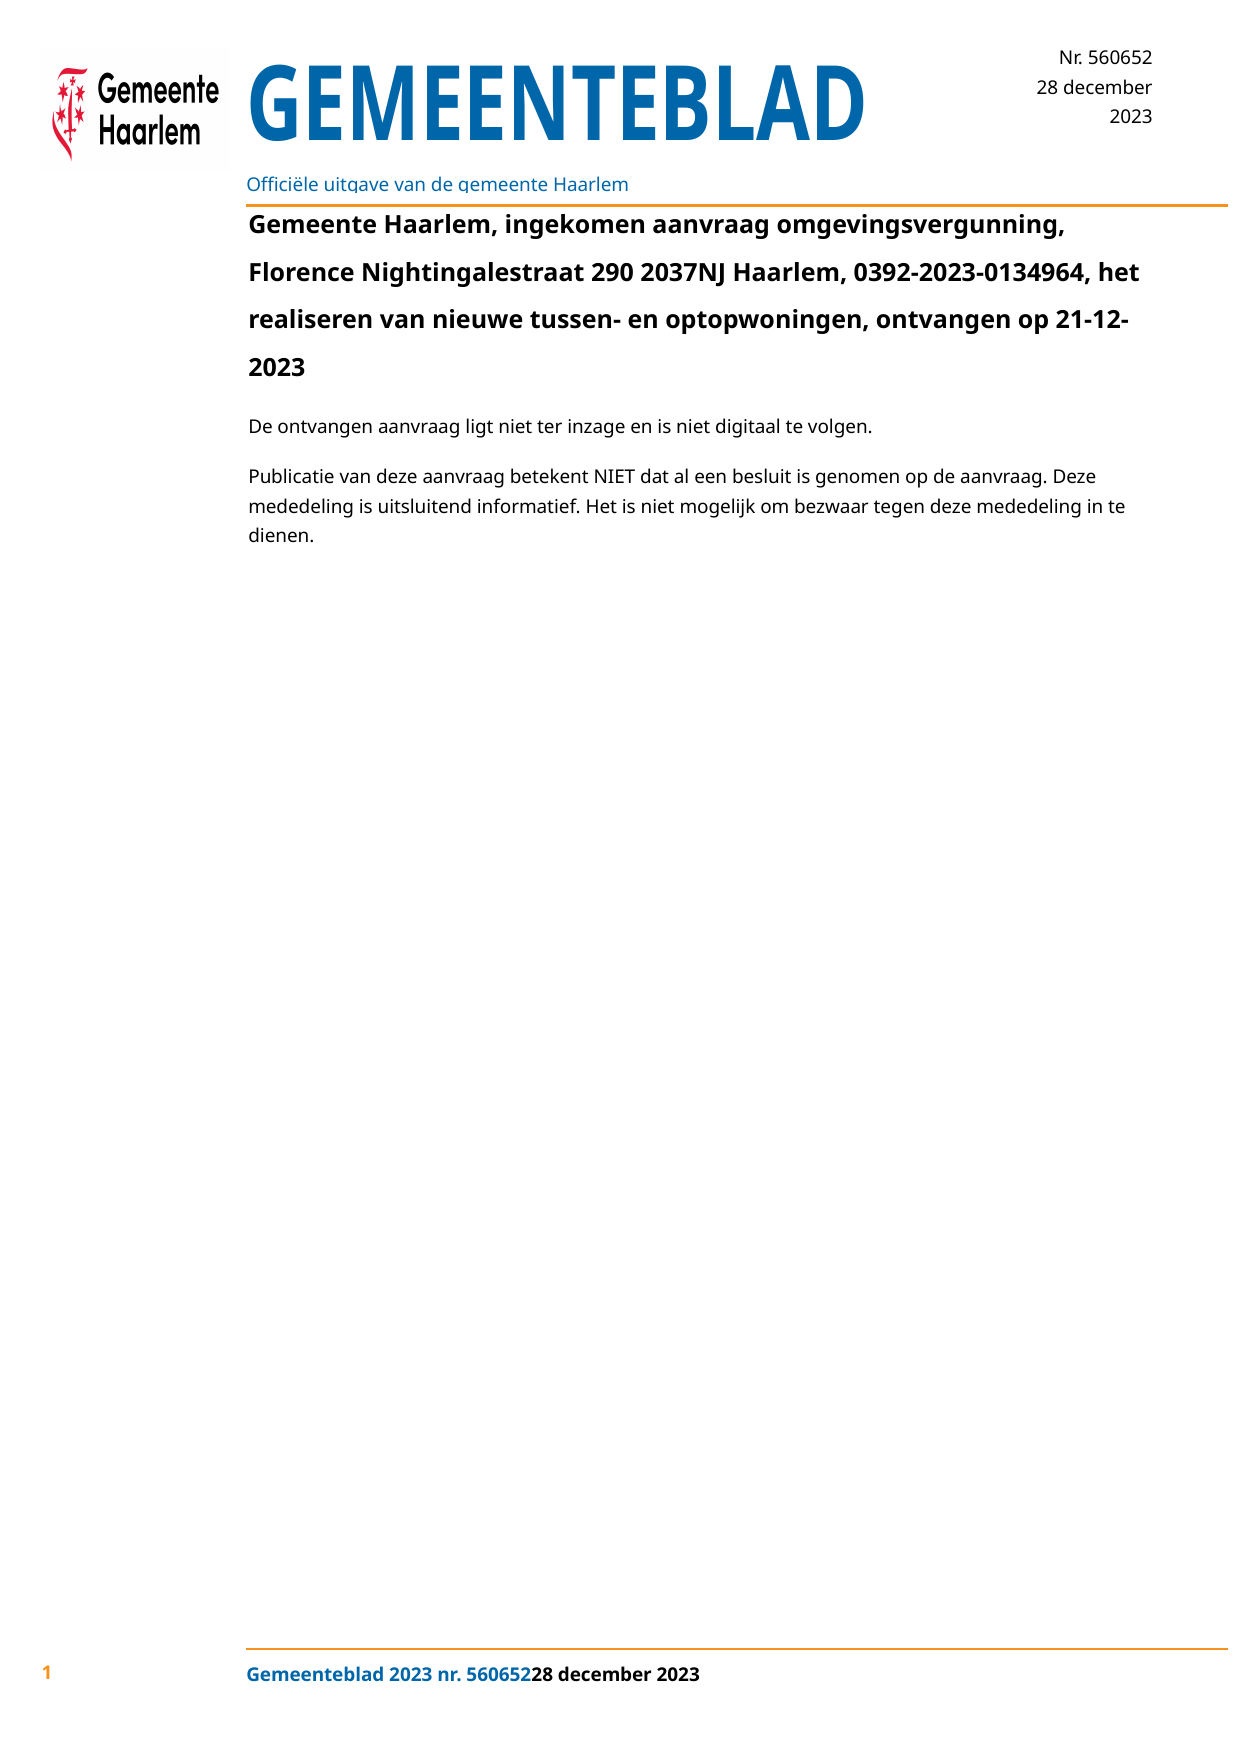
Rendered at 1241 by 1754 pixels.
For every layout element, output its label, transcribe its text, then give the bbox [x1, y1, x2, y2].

text Publicatie van deze aanvraag betekent NIET dat al een besluit is genomen op de aanvraag. Deze mededeling is uitsluitend informatief. Het is niet mogelijk om bezwaar tegen deze mededeling in te dienen. [248, 463, 1152, 548]
picture [41, 47, 231, 172]
text De ontvangen aanvraag ligt niet ter inzage en is niet digitaal te volgen. [248, 413, 1152, 439]
text Gemeente Haarlem, ingekomen aanvraag omgevingsvergunning, Florence Nightingalestraat 290 2037NJ Haarlem, 0392-2023-0134964, het realiseren van nieuwe tussen- en optopwoningen, ontvangen op 21-12-2023 [248, 207, 1152, 384]
